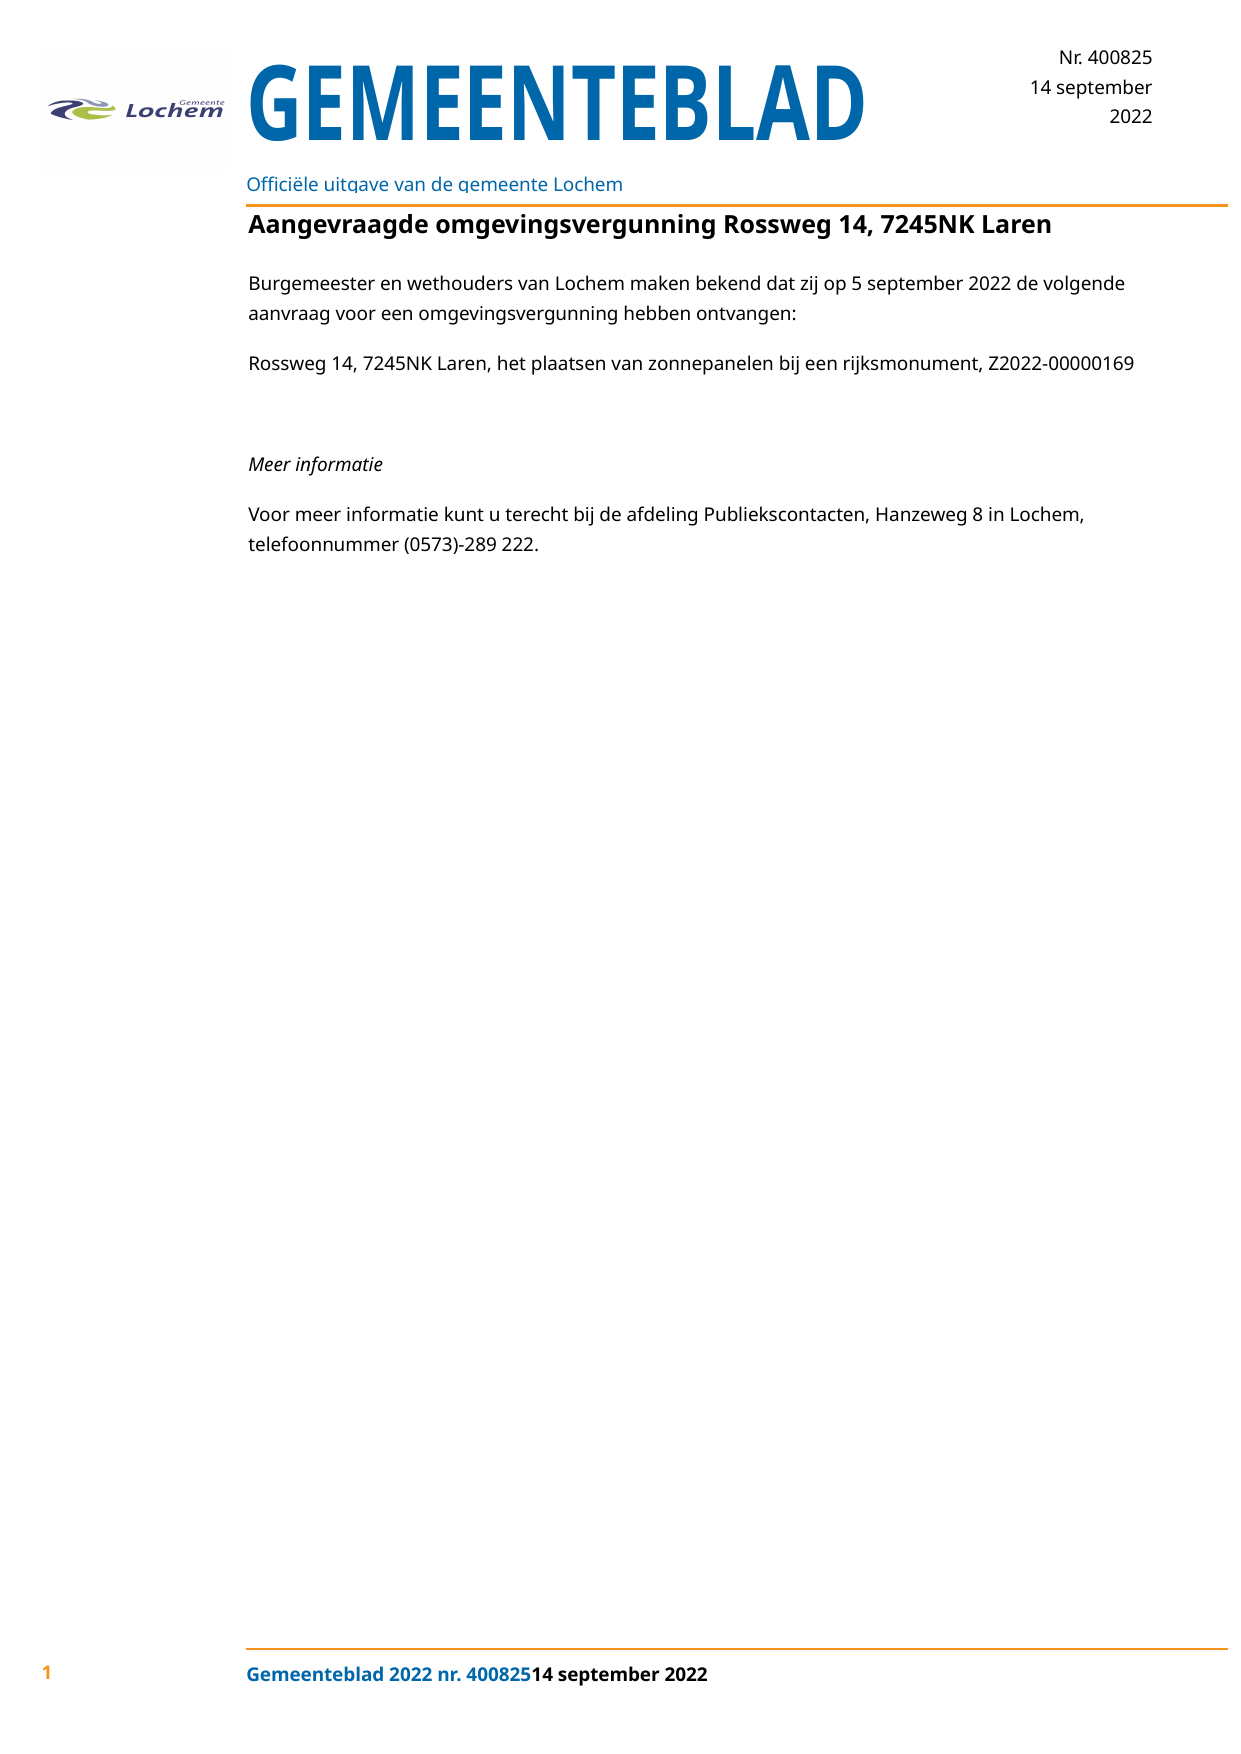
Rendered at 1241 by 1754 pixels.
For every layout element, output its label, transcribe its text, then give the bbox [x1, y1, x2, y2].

text Burgemeester en wethouders van Lochem maken bekend dat zij op 5 september 2022 de volgende aanvraag voor een omgevingsvergunning hebben ontvangen: [248, 270, 1152, 326]
picture [41, 47, 231, 172]
text Voor meer informatie kunt u terecht bij de afdeling Publiekscontacten, Hanzeweg 8 in Lochem, telefoonnummer (0573)-289 222. [248, 502, 1152, 557]
text Meer informatie [248, 451, 1152, 477]
text Aangevraagde omgevingsvergunning Rossweg 14, 7245NK Laren [248, 207, 1152, 241]
text Rossweg 14, 7245NK Laren, het plaatsen van zonnepanelen bij een rijksmonument, Z2022-00000169 [248, 350, 1152, 376]
